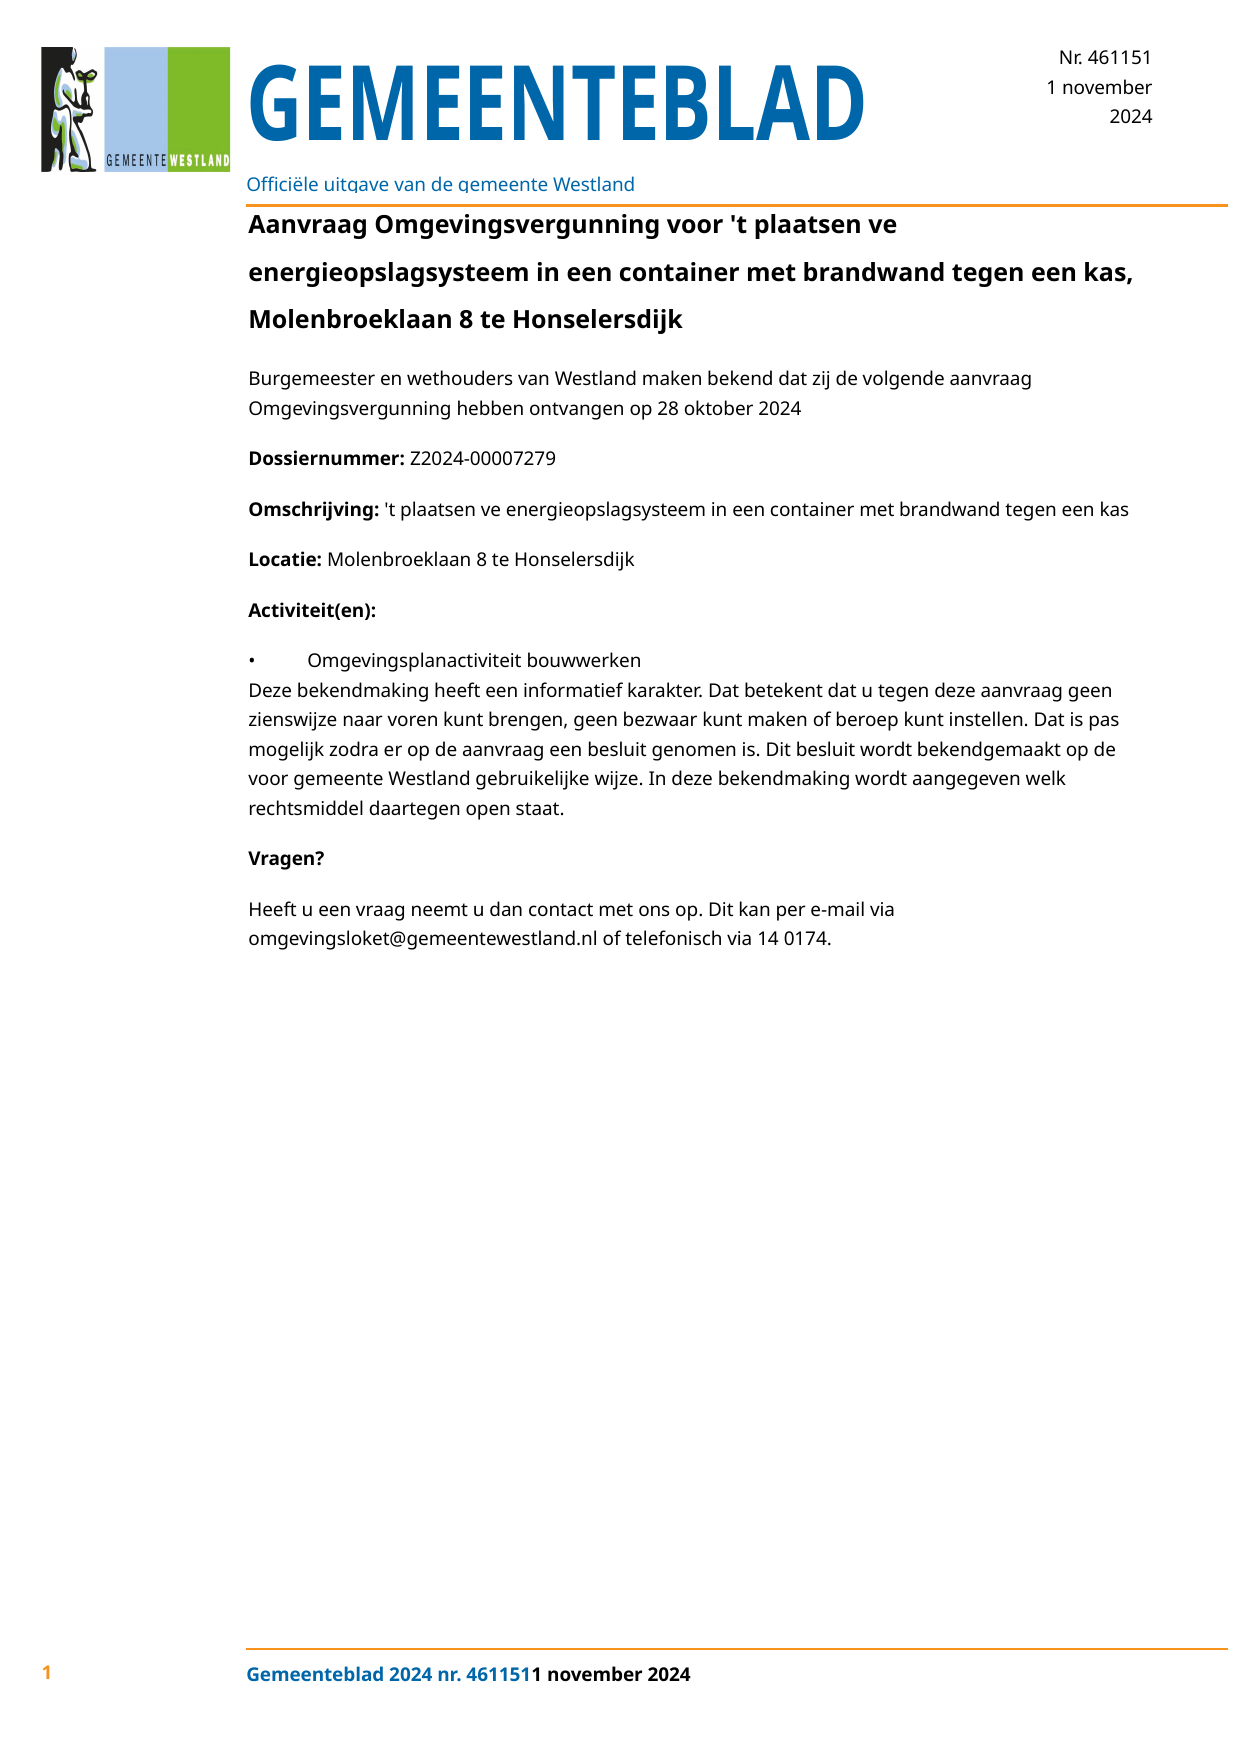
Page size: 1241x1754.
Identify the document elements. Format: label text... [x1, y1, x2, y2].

text Dossiernummer: Z2024-00007279 [248, 446, 1152, 471]
picture [41, 47, 231, 172]
text Locatie: Molenbroeklaan 8 te Honselersdijk [248, 546, 1152, 572]
text Burgemeester en wethouders van Westland maken bekend dat zij de volgende aanvraag Omgevingsvergunning hebben ontvangen op 28 oktober 2024 [248, 366, 1152, 421]
text Vragen? [248, 846, 1152, 871]
list Omgevingsplanactiviteit bouwwerken [248, 647, 1152, 673]
text Activiteit(en): [248, 597, 1152, 622]
text Aanvraag Omgevingsvergunning voor 't plaatsen ve energieopslagsysteem in een container met brandwand tegen een kas, Molenbroeklaan 8 te Honselersdijk [248, 207, 1152, 336]
text Omschrijving: 't plaatsen ve energieopslagsysteem in een container met brandwand tegen een kas [248, 496, 1152, 522]
text Deze bekendmaking heeft een informatief karakter. Dat betekent dat u tegen deze aanvraag geen zienswijze naar voren kunt brengen, geen bezwaar kunt maken of beroep kunt instellen. Dat is pas mogelijk zodra er op de aanvraag een besluit genomen is. Dit besluit wordt bekendgemaakt op de voor gemeente Westland gebruikelijke wijze. In deze bekendmaking wordt aangegeven welk rechtsmiddel daartegen open staat. [248, 677, 1152, 821]
text Heeft u een vraag neemt u dan contact met ons op. Dit kan per e-mail via omgevingsloket@gemeentewestland.nl of telefonisch via 14 0174. [248, 896, 1152, 951]
